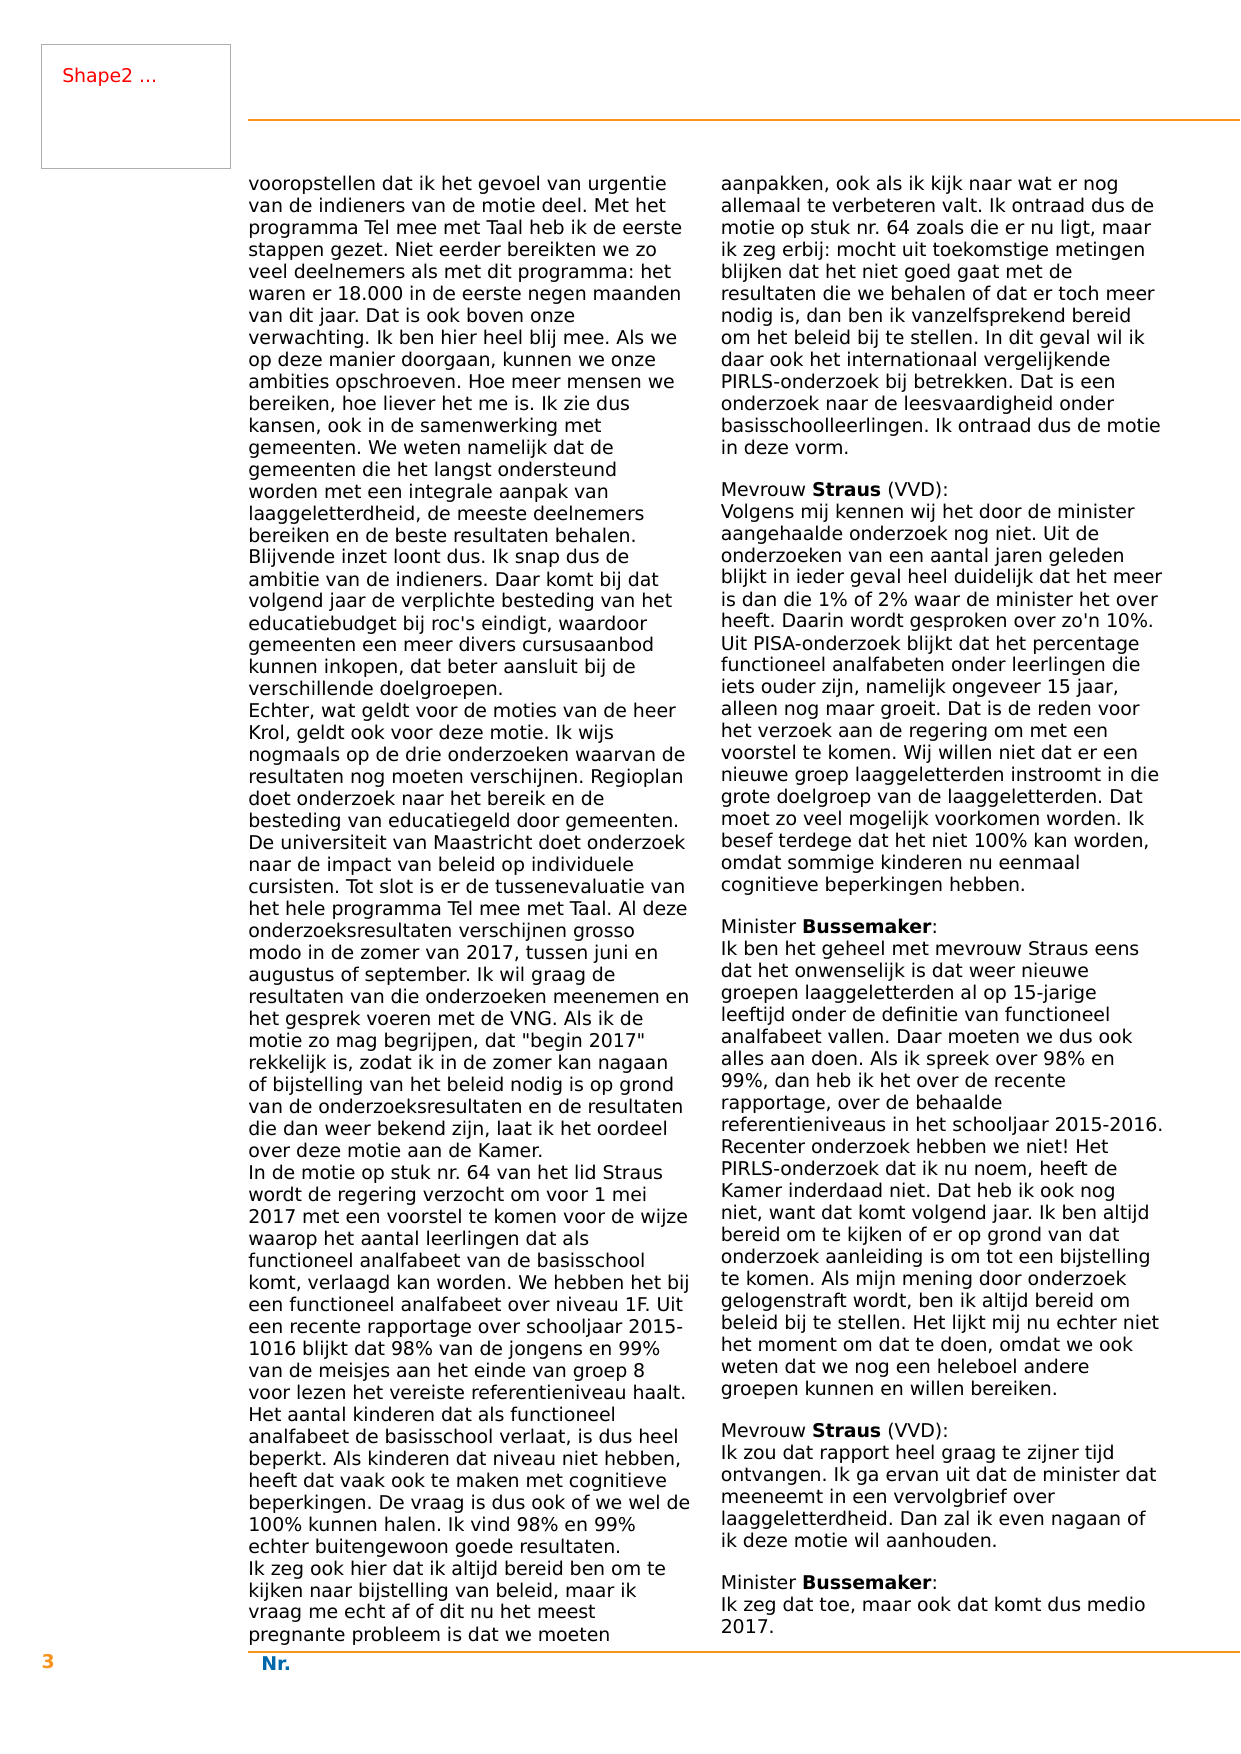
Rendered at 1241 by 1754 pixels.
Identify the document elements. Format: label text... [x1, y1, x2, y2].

text Ik zeg ook hier dat ik altijd bereid ben om te kijken naar bijstelling van beleid, maar ik vraag me echt af of dit nu het meest pregnante probleem is dat we moeten [248, 1557, 691, 1645]
text Mevrouw Straus (VVD): [721, 478, 1163, 501]
text Volgens mij kennen wij het door de minister aangehaalde onderzoek nog niet. Uit de onderzoeken van een aantal jaren geleden blijkt in ieder geval heel duidelijk dat het meer is dan die 1% of 2% waar de minister het over heeft. Daarin wordt gesproken over zo'n 10%. Uit PISA-onderzoek blijkt dat het percentage functioneel analfabeten onder leerlingen die iets ouder zijn, namelijk ongeveer 15 jaar, alleen nog maar groeit. Dat is de reden voor het verzoek aan de regering om met een voorstel te komen. Wij willen niet dat er een nieuwe groep laaggeletterden instroomt in die grote doelgroep van de laaggeletterden. Dat moet zo veel mogelijk voorkomen worden. Ik besef terdege dat het niet 100% kan worden, omdat sommige kinderen nu eenmaal cognitieve beperkingen hebben. [721, 501, 1163, 896]
text Mevrouw Straus (VVD): [721, 1420, 1163, 1442]
text Ik zou dat rapport heel graag te zijner tijd ontvangen. Ik ga ervan uit dat de minister dat meeneemt in een vervolgbrief over laaggeletterdheid. Dan zal ik even nagaan of ik deze motie wil aanhouden. [721, 1442, 1163, 1552]
text Ik ben het geheel met mevrouw Straus eens dat het onwenselijk is dat weer nieuwe groepen laaggeletterden al op 15-jarige leeftijd onder de definitie van functioneel analfabeet vallen. Daar moeten we dus ook alles aan doen. Als ik spreek over 98% en 99%, dan heb ik het over de recente rapportage, over de behaalde referentieniveaus in het schooljaar 2015-2016. Recenter onderzoek hebben we niet! Het PIRLS-onderzoek dat ik nu noem, heeft de Kamer inderdaad niet. Dat heb ik ook nog niet, want dat komt volgend jaar. Ik ben altijd bereid om te kijken of er op grond van dat onderzoek aanleiding is om tot een bijstelling te komen. Als mijn mening door onderzoek gelogenstraft wordt, ben ik altijd bereid om beleid bij te stellen. Het lijkt mij nu echter niet het moment om dat te doen, omdat we ook weten dat we nog een heleboel andere groepen kunnen en willen bereiken. [721, 938, 1163, 1400]
text vooropstellen dat ik het gevoel van urgentie van de indieners van de motie deel. Met het programma Tel mee met Taal heb ik de eerste stappen gezet. Niet eerder bereikten we zo veel deelnemers als met dit programma: het waren er 18.000 in de eerste negen maanden van dit jaar. Dat is ook boven onze verwachting. Ik ben hier heel blij mee. Als we op deze manier doorgaan, kunnen we onze ambities opschroeven. Hoe meer mensen we bereiken, hoe liever het me is. Ik zie dus kansen, ook in de samenwerking met gemeenten. We weten namelijk dat de gemeenten die het langst ondersteund worden met een integrale aanpak van laaggeletterdheid, de meeste deelnemers bereiken en de beste resultaten behalen. Blijvende inzet loont dus. Ik snap dus de ambitie van de indieners. Daar komt bij dat volgend jaar de verplichte besteding van het educatiebudget bij roc's eindigt, waardoor gemeenten een meer divers cursusaanbod kunnen inkopen, dat beter aansluit bij de verschillende doelgroepen. [248, 173, 691, 700]
text Minister Bussemaker: [721, 916, 1163, 938]
text Minister Bussemaker: [721, 1572, 1163, 1593]
text In de motie op stuk nr. 64 van het lid Straus wordt de regering verzocht om voor 1 mei 2017 met een voorstel te komen voor de wijze waarop het aantal leerlingen dat als functioneel analfabeet van de basisschool komt, verlaagd kan worden. We hebben het bij een functioneel analfabeet over niveau 1F. Uit een recente rapportage over schooljaar 2015-1016 blijkt dat 98% van de jongens en 99% van de meisjes aan het einde van groep 8 voor lezen het vereiste referentieniveau haalt. Het aantal kinderen dat als functioneel analfabeet de basisschool verlaat, is dus heel beperkt. Als kinderen dat niveau niet hebben, heeft dat vaak ook te maken met cognitieve beperkingen. De vraag is dus ook of we wel de 100% kunnen halen. Ik vind 98% en 99% echter buitengewoon goede resultaten. [248, 1162, 691, 1557]
text aanpakken, ook als ik kijk naar wat er nog allemaal te verbeteren valt. Ik ontraad dus de motie op stuk nr. 64 zoals die er nu ligt, maar ik zeg erbij: mocht uit toekomstige metingen blijken dat het niet goed gaat met de resultaten die we behalen of dat er toch meer nodig is, dan ben ik vanzelfsprekend bereid om het beleid bij te stellen. In dit geval wil ik daar ook het internationaal vergelijkende PIRLS-onderzoek bij betrekken. Dat is een onderzoek naar de leesvaardigheid onder basisschoolleerlingen. Ik ontraad dus de motie in deze vorm. [721, 173, 1163, 458]
text Ik zeg dat toe, maar ook dat komt dus medio 2017. [721, 1593, 1163, 1637]
text Echter, wat geldt voor de moties van de heer Krol, geldt ook voor deze motie. Ik wijs nogmaals op de drie onderzoeken waarvan de resultaten nog moeten verschijnen. Regioplan doet onderzoek naar het bereik en de besteding van educatiegeld door gemeenten. De universiteit van Maastricht doet onderzoek naar de impact van beleid op individuele cursisten. Tot slot is er de tussenevaluatie van het hele programma Tel mee met Taal. Al deze onderzoeksresultaten verschijnen grosso modo in de zomer van 2017, tussen juni en augustus of september. Ik wil graag de resultaten van die onderzoeken meenemen en het gesprek voeren met de VNG. Als ik de motie zo mag begrijpen, dat "begin 2017" rekkelijk is, zodat ik in de zomer kan nagaan of bijstelling van het beleid nodig is op grond van de onderzoeksresultaten en de resultaten die dan weer bekend zijn, laat ik het oordeel over deze motie aan de Kamer. [248, 700, 691, 1162]
